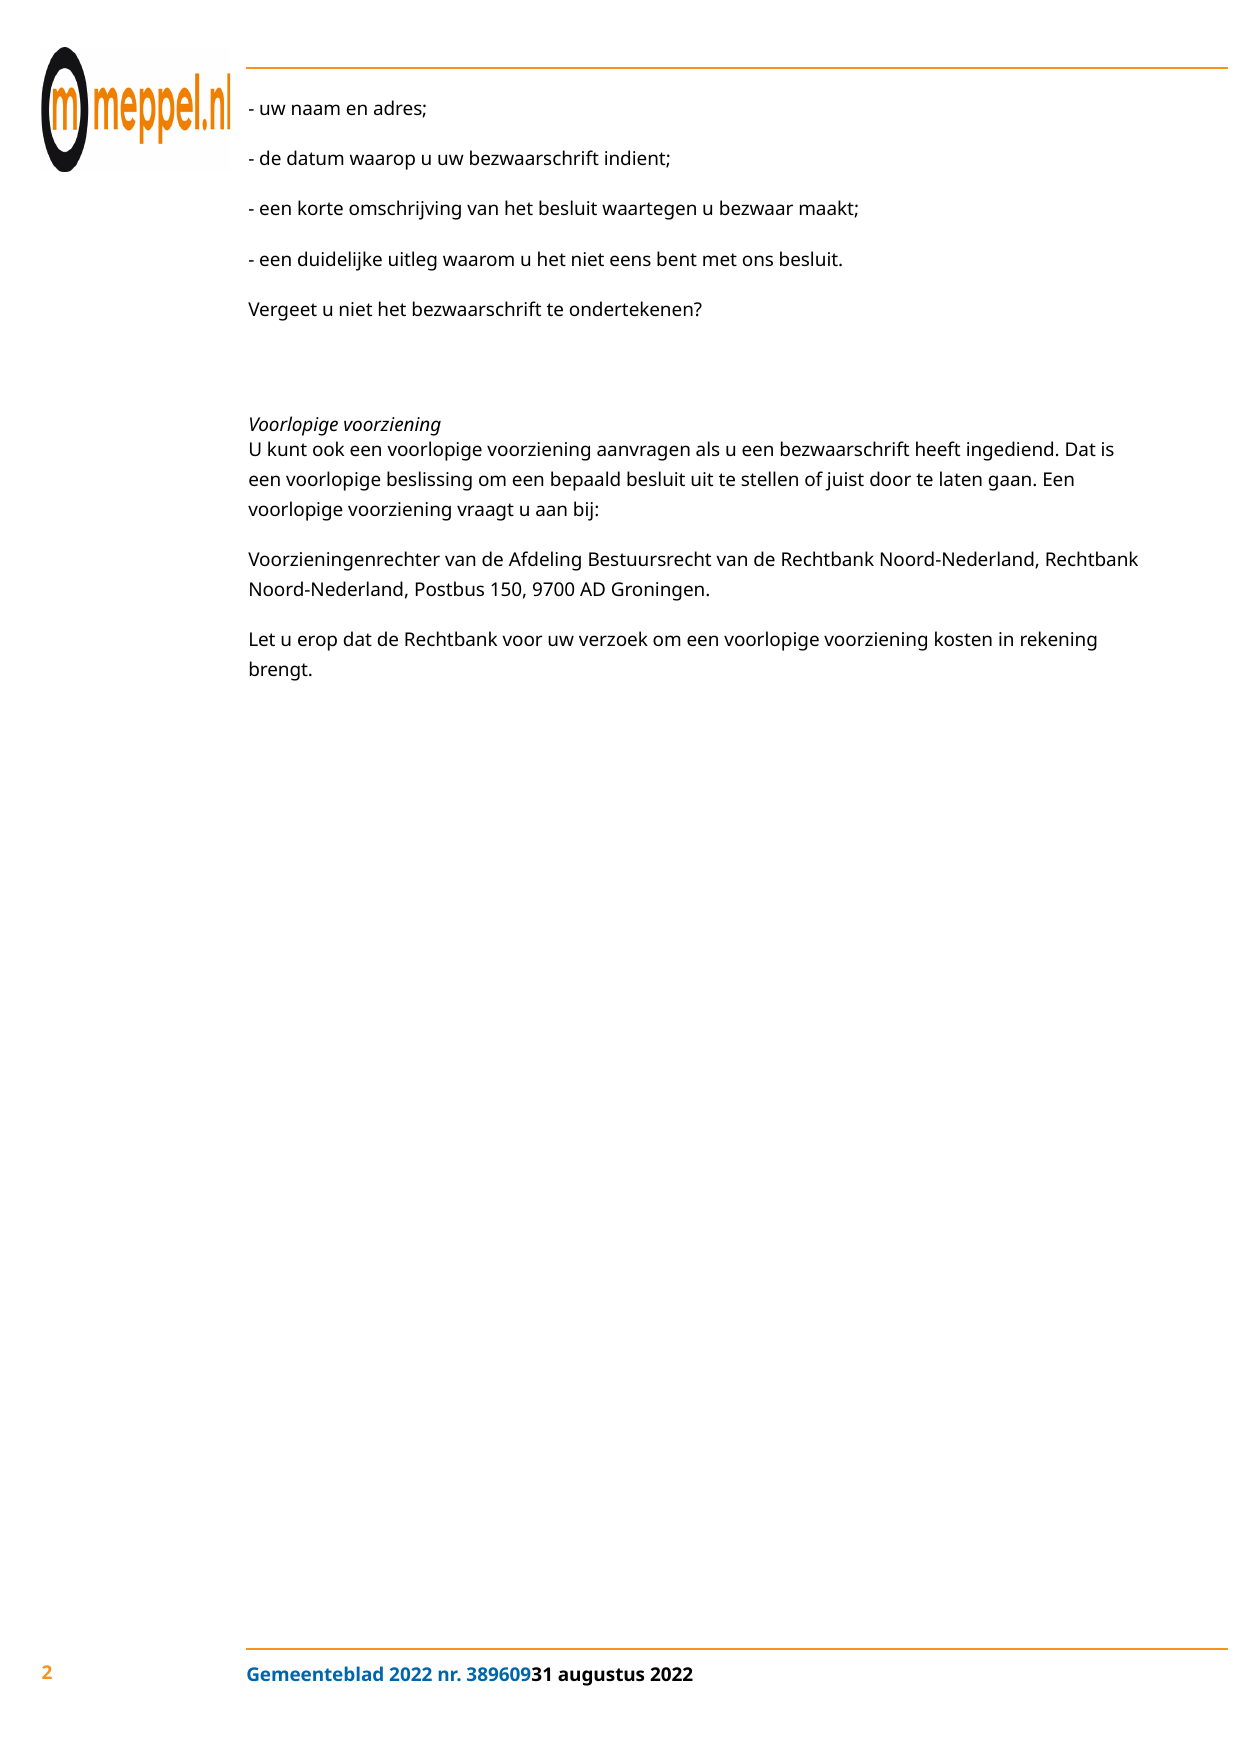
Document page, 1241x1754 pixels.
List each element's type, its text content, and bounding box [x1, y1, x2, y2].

picture [41, 47, 231, 172]
text U kunt ook een voorlopige voorziening aanvragen als u een bezwaarschrift heeft ingediend. Dat is een voorlopige beslissing om een bepaald besluit uit te stellen of juist door te laten gaan. Een voorlopige voorziening vraagt u aan bij: [248, 437, 1152, 521]
text - de datum waarop u uw bezwaarschrift indient; [248, 145, 1152, 171]
text Vergeet u niet het bezwaarschrift te ondertekenen? [248, 296, 1152, 322]
text Let u erop dat de Rechtbank voor uw verzoek om een voorlopige voorziening kosten in rekening brengt. [248, 626, 1152, 681]
text - uw naam en adres; [248, 95, 1152, 121]
text Voorlopige voorziening [248, 411, 1152, 437]
text - een duidelijke uitleg waarom u het niet eens bent met ons besluit. [248, 246, 1152, 272]
text - een korte omschrijving van het besluit waartegen u bezwaar maakt; [248, 196, 1152, 221]
text Voorzieningenrechter van de Afdeling Bestuursrecht van de Rechtbank Noord-Nederland, Rechtbank Noord-Nederland, Postbus 150, 9700 AD Groningen. [248, 546, 1152, 601]
